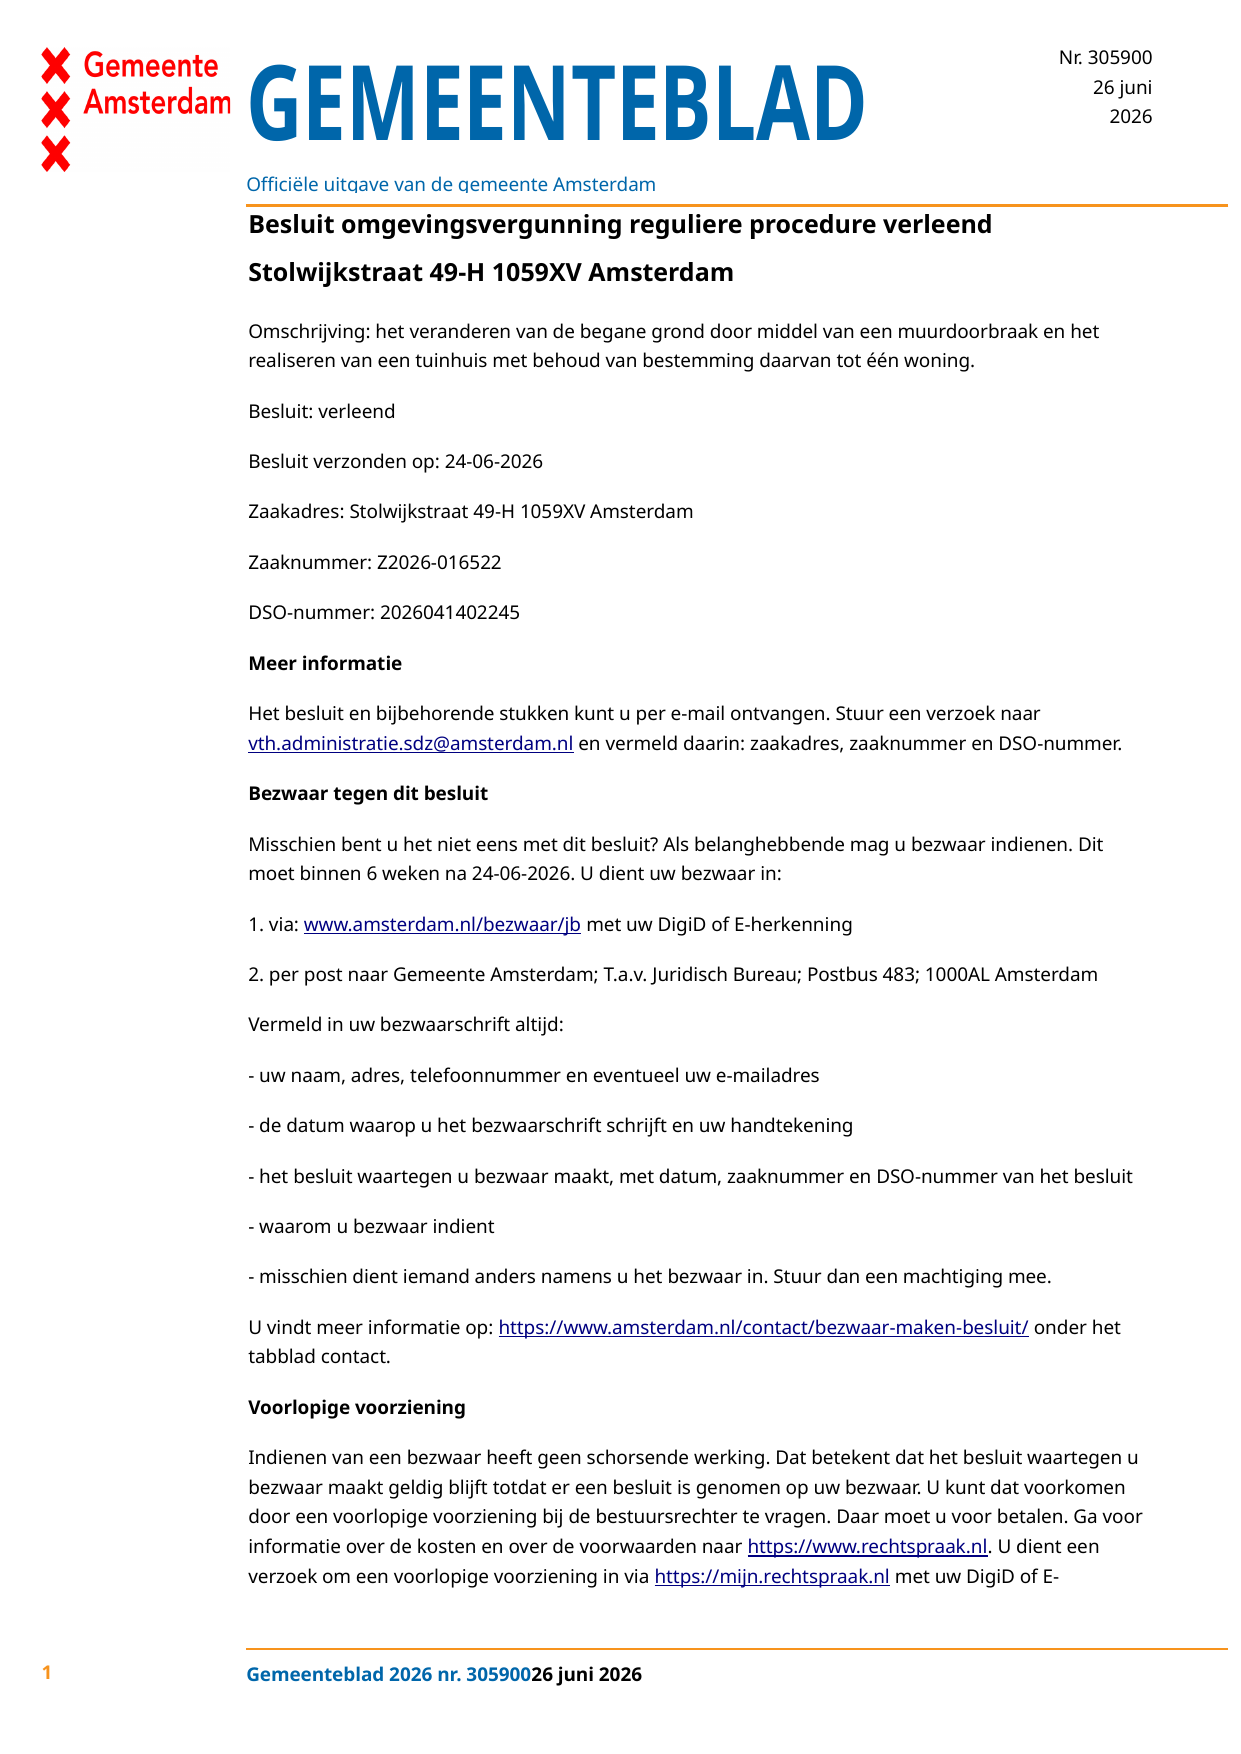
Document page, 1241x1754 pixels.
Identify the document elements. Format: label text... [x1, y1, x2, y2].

picture [41, 47, 231, 172]
text - waarom u bezwaar indient [248, 1213, 1152, 1239]
text Voorlopige voorziening [248, 1394, 1152, 1420]
text Besluit: verleend [248, 398, 1152, 424]
text Zaakadres: Stolwijkstraat 49-H 1059XV Amsterdam [248, 499, 1152, 524]
text U vindt meer informatie op: https://www.amsterdam.nl/contact/bezwaar-maken-besluit/ onder het tabblad contact. [248, 1314, 1152, 1369]
text - de datum waarop u het bezwaarschrift schrijft en uw handtekening [248, 1112, 1152, 1138]
text Besluit verzonden op: 24-06-2026 [248, 448, 1152, 474]
text Bezwaar tegen dit besluit [248, 780, 1152, 806]
text DSO-nummer: 2026041402245 [248, 599, 1152, 625]
text Misschien bent u het niet eens met dit besluit? Als belanghebbende mag u bezwaar indienen. Dit moet binnen 6 weken na 24-06-2026. U dient uw bezwaar in: [248, 831, 1152, 886]
text Zaaknummer: Z2026-016522 [248, 549, 1152, 575]
text 1. via: www.amsterdam.nl/bezwaar/jb met uw DigiD of E-herkenning [248, 911, 1152, 937]
text - misschien dient iemand anders namens u het bezwaar in. Stuur dan een machtiging mee. [248, 1264, 1152, 1289]
text Het besluit en bijbehorende stukken kunt u per e-mail ontvangen. Stuur een verzoek naar vth.administratie.sdz@amsterdam.nl en vermeld daarin: zaakadres, zaaknummer en DSO-nummer. [248, 700, 1152, 756]
text 2. per post naar Gemeente Amsterdam; T.a.v. Juridisch Bureau; Postbus 483; 1000AL Amsterdam [248, 961, 1152, 987]
text Indienen van een bezwaar heeft geen schorsende werking. Dat betekent dat het besluit waartegen u bezwaar maakt geldig blijft totdat er een besluit is genomen op uw bezwaar. U kunt dat voorkomen door een voorlopige voorziening bij de bestuursrechter te vragen. Daar moet u voor betalen. Ga voor informatie over de kosten en over de voorwaarden naar https://www.rechtspraak.nl. U dient een verzoek om een voorlopige voorziening in via https://mijn.rechtspraak.nl met uw DigiD of E- [248, 1444, 1152, 1589]
text Omschrijving: het veranderen van de begane grond door middel van een muurdoorbraak en het realiseren van een tuinhuis met behoud van bestemming daarvan tot één woning. [248, 318, 1152, 373]
text Vermeld in uw bezwaarschrift altijd: [248, 1012, 1152, 1037]
text - uw naam, adres, telefoonnummer en eventueel uw e-mailadres [248, 1062, 1152, 1088]
text Besluit omgevingsvergunning reguliere procedure verleend Stolwijkstraat 49-H 1059XV Amsterdam [248, 207, 1152, 288]
text Meer informatie [248, 650, 1152, 676]
text - het besluit waartegen u bezwaar maakt, met datum, zaaknummer en DSO-nummer van het besluit [248, 1163, 1152, 1189]
